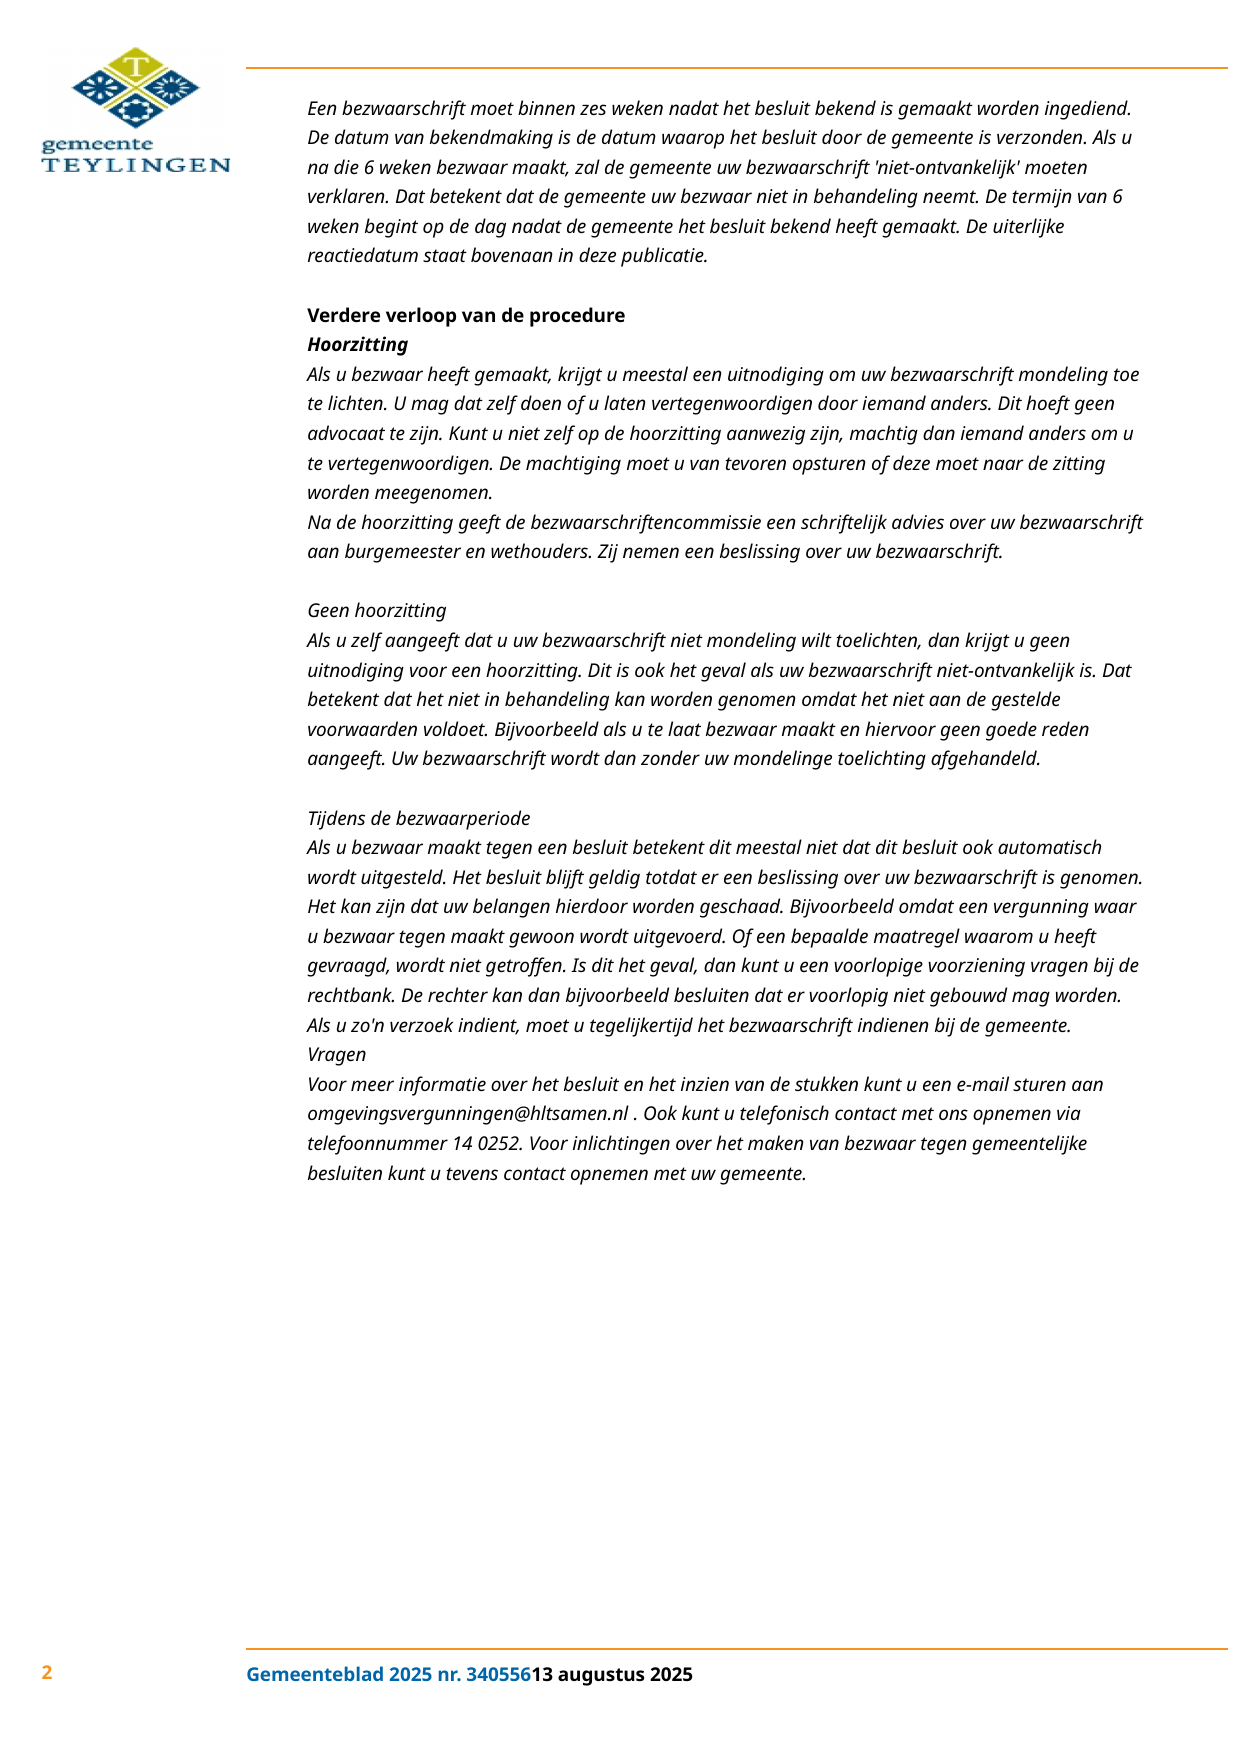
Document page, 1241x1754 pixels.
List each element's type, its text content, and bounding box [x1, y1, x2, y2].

list Na de hoorzitting geeft de bezwaarschriftencommissie een schriftelijk advies over uw bezwaarschrift aan burgemeester en wethouders. Zij nemen een beslissing over uw bezwaarschrift. [248, 509, 1152, 564]
list Een bezwaarschrift moet binnen zes weken nadat het besluit bekend is gemaakt worden ingediend. De datum van bekendmaking is de datum waarop het besluit door de gemeente is verzonden. Als u na die 6 weken bezwaar maakt, zal de gemeente uw bezwaarschrift 'niet-ontvankelijk' moeten verklaren. Dat betekent dat de gemeente uw bezwaar niet in behandeling neemt. De termijn van 6 weken begint op de dag nadat de gemeente het besluit bekend heeft gemaakt. De uiterlijke reactiedatum staat bovenaan in deze publicatie. [248, 95, 1152, 268]
list Verdere verloop van de procedure [248, 302, 1152, 328]
list Geen hoorzitting [248, 598, 1152, 623]
list Tijdens de bezwaarperiode [248, 805, 1152, 831]
picture [41, 47, 231, 172]
list Vragen [248, 1041, 1152, 1067]
list Voor meer informatie over het besluit en het inzien van de stukken kunt u een e-mail sturen aan omgevingsvergunningen@hltsamen.nl . Ook kunt u telefonisch contact met ons opnemen via telefoonnummer 14 0252. Voor inlichtingen over het maken van bezwaar tegen gemeentelijke besluiten kunt u tevens contact opnemen met uw gemeente. [248, 1071, 1152, 1186]
list Hoorzitting [248, 331, 1152, 357]
list Als u bezwaar heeft gemaakt, krijgt u meestal een uitnodiging om uw bezwaarschrift mondeling toe te lichten. U mag dat zelf doen of u laten vertegenwoordigen door iemand anders. Dit hoeft geen advocaat te zijn. Kunt u niet zelf op de hoorzitting aanwezig zijn, machtig dan iemand anders om u te vertegenwoordigen. De machtiging moet u van tevoren opsturen of deze moet naar de zitting worden meegenomen. [248, 361, 1152, 505]
list Als u bezwaar maakt tegen een besluit betekent dit meestal niet dat dit besluit ook automatisch wordt uitgesteld. Het besluit blijft geldig totdat er een beslissing over uw bezwaarschrift is genomen. Het kan zijn dat uw belangen hierdoor worden geschaad. Bijvoorbeeld omdat een vergunning waar u bezwaar tegen maakt gewoon wordt uitgevoerd. Of een bepaalde maatregel waarom u heeft gevraagd, wordt niet getroffen. Is dit het geval, dan kunt u een voorlopige voorziening vragen bij de rechtbank. De rechter kan dan bijvoorbeeld besluiten dat er voorlopig niet gebouwd mag worden. Als u zo'n verzoek indient, moet u tegelijkertijd het bezwaarschrift indienen bij de gemeente. [248, 834, 1152, 1038]
list Als u zelf aangeeft dat u uw bezwaarschrift niet mondeling wilt toelichten, dan krijgt u geen uitnodiging voor een hoorzitting. Dit is ook het geval als uw bezwaarschrift niet-ontvankelijk is. Dat betekent dat het niet in behandeling kan worden genomen omdat het niet aan de gestelde voorwaarden voldoet. Bijvoorbeeld als u te laat bezwaar maakt en hiervoor geen goede reden aangeeft. Uw bezwaarschrift wordt dan zonder uw mondelinge toelichting afgehandeld. [248, 627, 1152, 771]
